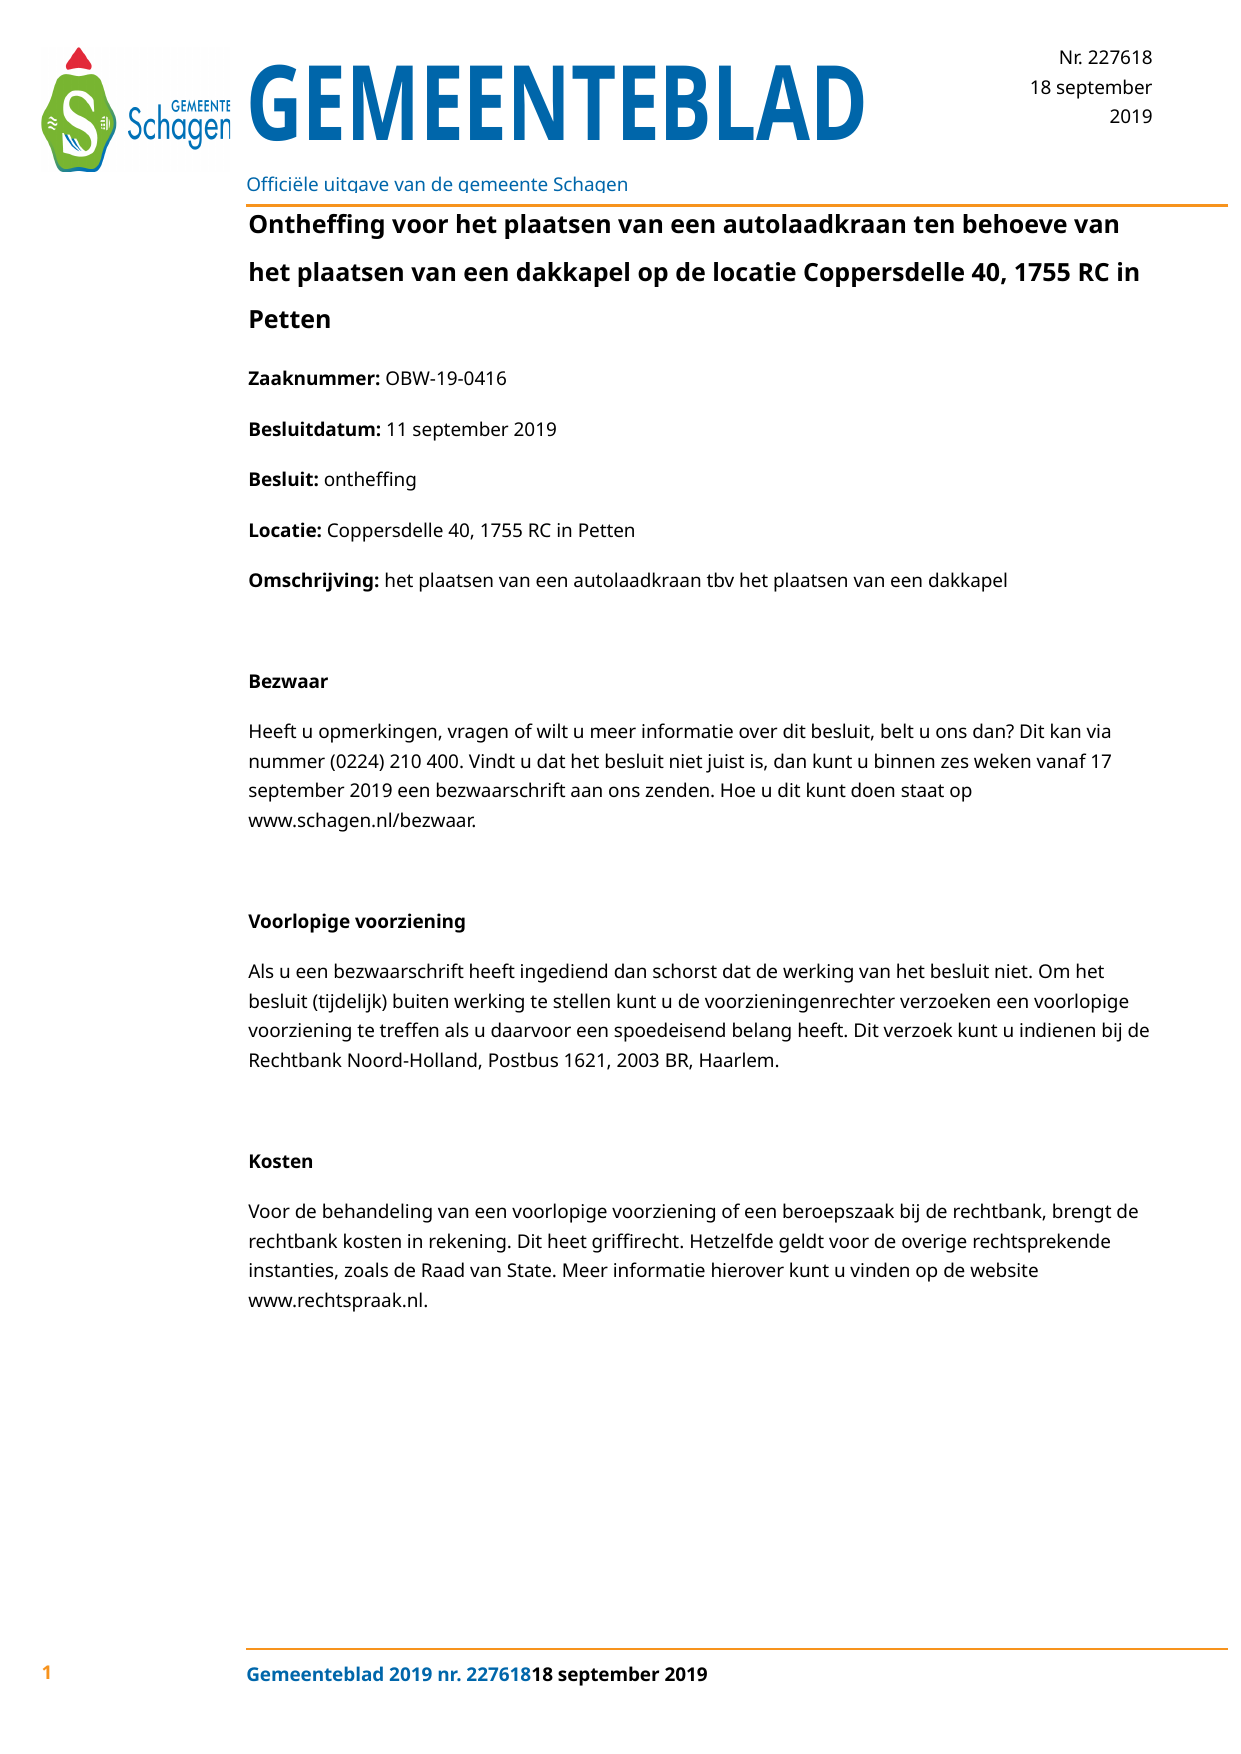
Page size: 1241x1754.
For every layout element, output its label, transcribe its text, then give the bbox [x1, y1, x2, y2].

text Heeft u opmerkingen, vragen of wilt u meer informatie over dit besluit, belt u ons dan? Dit kan via nummer (0224) 210 400. Vindt u dat het besluit niet juist is, dan kunt u binnen zes weken vanaf 17 september 2019 een bezwaarschrift aan ons zenden. Hoe u dit kunt doen staat op www.schagen.nl/bezwaar. [248, 718, 1152, 833]
text Besluit: ontheffing [248, 466, 1152, 492]
text Omschrijving: het plaatsen van een autolaadkraan tbv het plaatsen van een dakkapel [248, 567, 1152, 593]
text Voorlopige voorziening [248, 908, 1152, 934]
text Ontheffing voor het plaatsen van een autolaadkraan ten behoeve van het plaatsen van een dakkapel op de locatie Coppersdelle 40, 1755 RC in Petten [248, 207, 1152, 336]
text Besluitdatum: 11 september 2019 [248, 416, 1152, 442]
picture [41, 47, 231, 172]
text Voor de behandeling van een voorlopige voorziening of een beroepszaak bij de rechtbank, brengt de rechtbank kosten in rekening. Dit heet griffirecht. Hetzelfde geldt voor de overige rechtsprekende instanties, zoals de Raad van State. Meer informatie hierover kunt u vinden op de website www.rechtspraak.nl. [248, 1198, 1152, 1313]
text Locatie: Coppersdelle 40, 1755 RC in Petten [248, 517, 1152, 542]
text Kosten [248, 1148, 1152, 1174]
text Bezwaar [248, 668, 1152, 694]
text Zaaknummer: OBW-19-0416 [248, 366, 1152, 391]
text Als u een bezwaarschrift heeft ingediend dan schorst dat de werking van het besluit niet. Om het besluit (tijdelijk) buiten werking te stellen kunt u de voorzieningenrechter verzoeken een voorlopige voorziening te treffen als u daarvoor een spoedeisend belang heeft. Dit verzoek kunt u indienen bij de Rechtbank Noord-Holland, Postbus 1621, 2003 BR, Haarlem. [248, 958, 1152, 1073]
